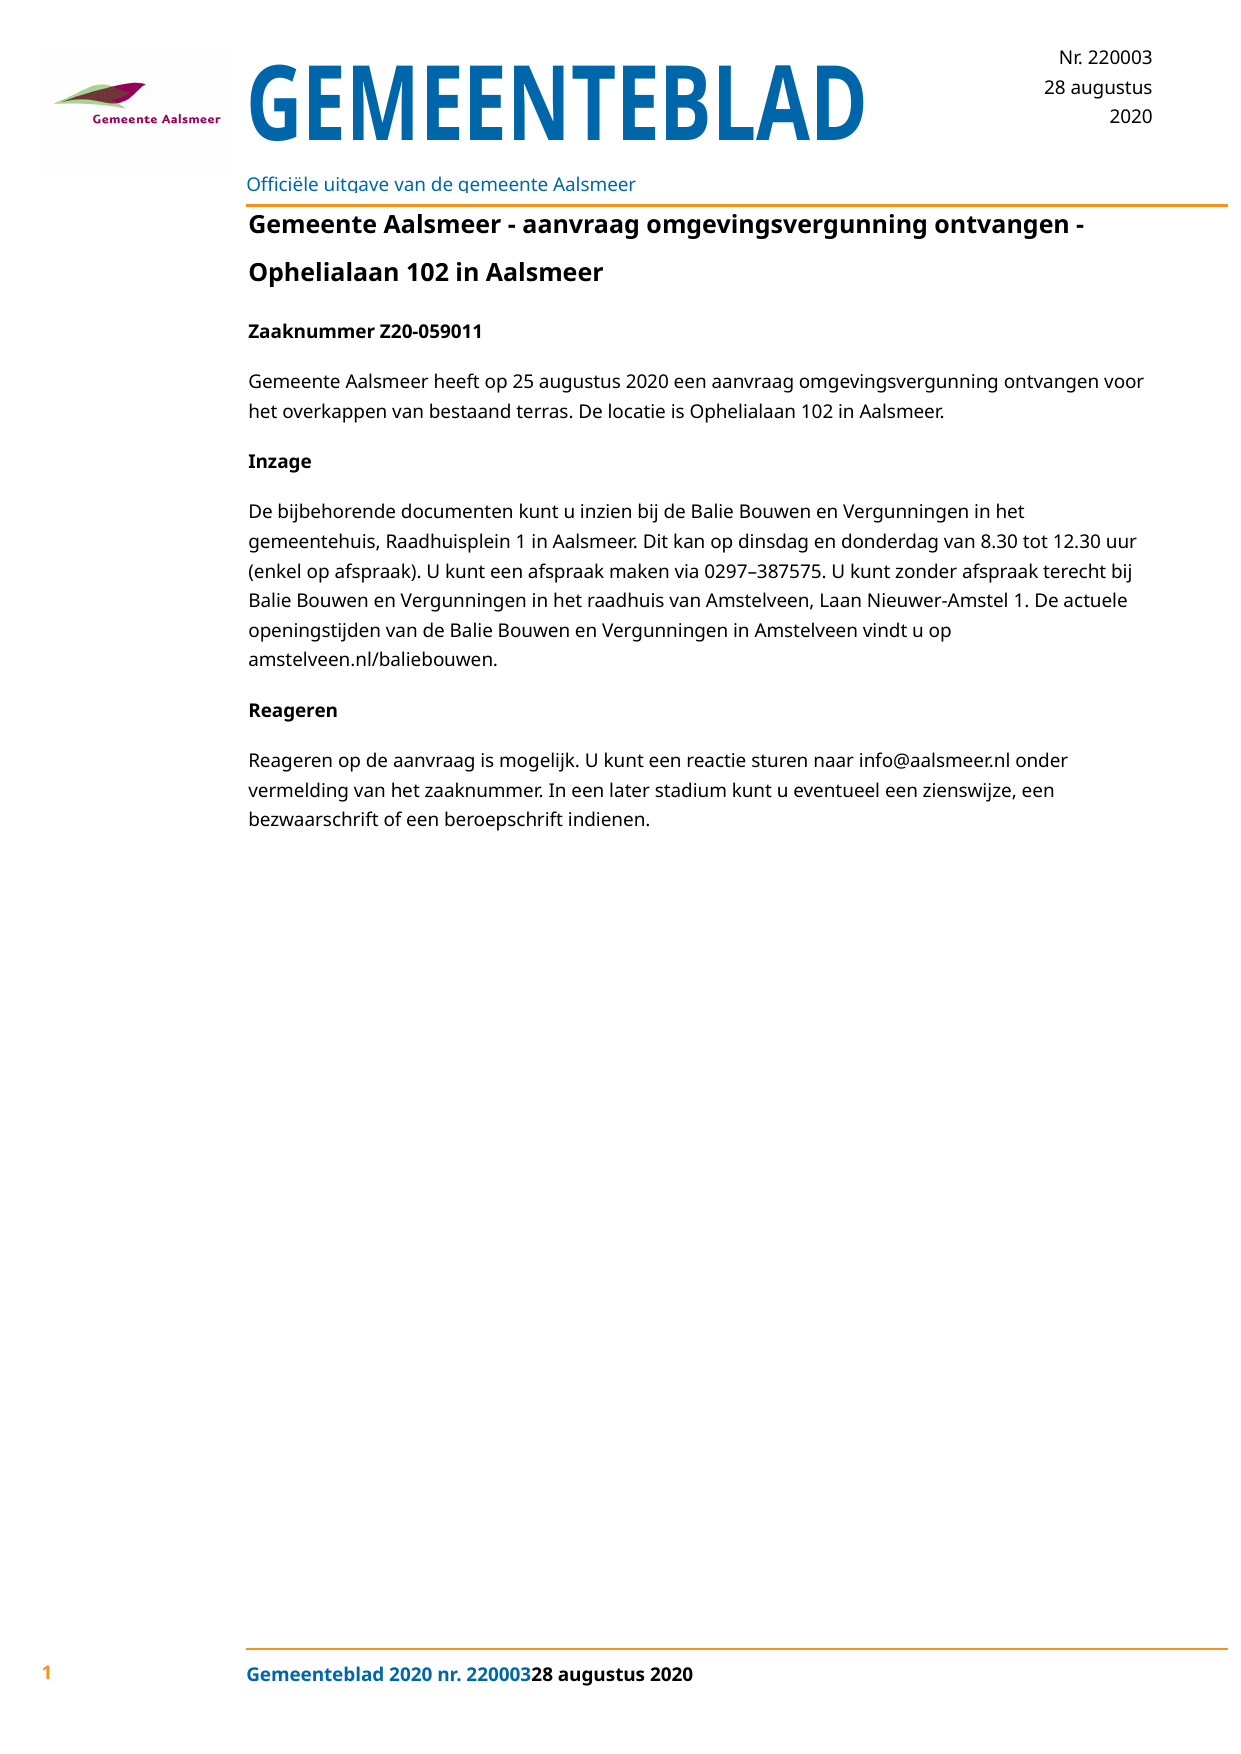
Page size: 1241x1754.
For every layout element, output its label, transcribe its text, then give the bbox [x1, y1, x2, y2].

text Reageren op de aanvraag is mogelijk. U kunt een reactie sturen naar info@aalsmeer.nl onder vermelding van het zaaknummer. In een later stadium kunt u eventueel een zienswijze, een bezwaarschrift of een beroepschrift indienen. [248, 747, 1152, 832]
text Gemeente Aalsmeer heeft op 25 augustus 2020 een aanvraag omgevingsvergunning ontvangen voor het overkappen van bestaand terras. De locatie is Ophelialaan 102 in Aalsmeer. [248, 368, 1152, 424]
text De bijbehorende documenten kunt u inzien bij de Balie Bouwen en Vergunningen in het gemeentehuis, Raadhuisplein 1 in Aalsmeer. Dit kan op dinsdag en donderdag van 8.30 tot 12.30 uur (enkel op afspraak). U kunt een afspraak maken via 0297–387575. U kunt zonder afspraak terecht bij Balie Bouwen en Vergunningen in het raadhuis van Amstelveen, Laan Nieuwer-Amstel 1. De actuele openingstijden van de Balie Bouwen en Vergunningen in Amstelveen vindt u op amstelveen.nl/baliebouwen. [248, 499, 1152, 672]
text Gemeente Aalsmeer - aanvraag omgevingsvergunning ontvangen - Ophelialaan 102 in Aalsmeer [248, 207, 1152, 288]
picture [41, 47, 231, 172]
text Inzage [248, 448, 1152, 474]
text Reageren [248, 697, 1152, 723]
text Zaaknummer Z20-059011 [248, 318, 1152, 344]
